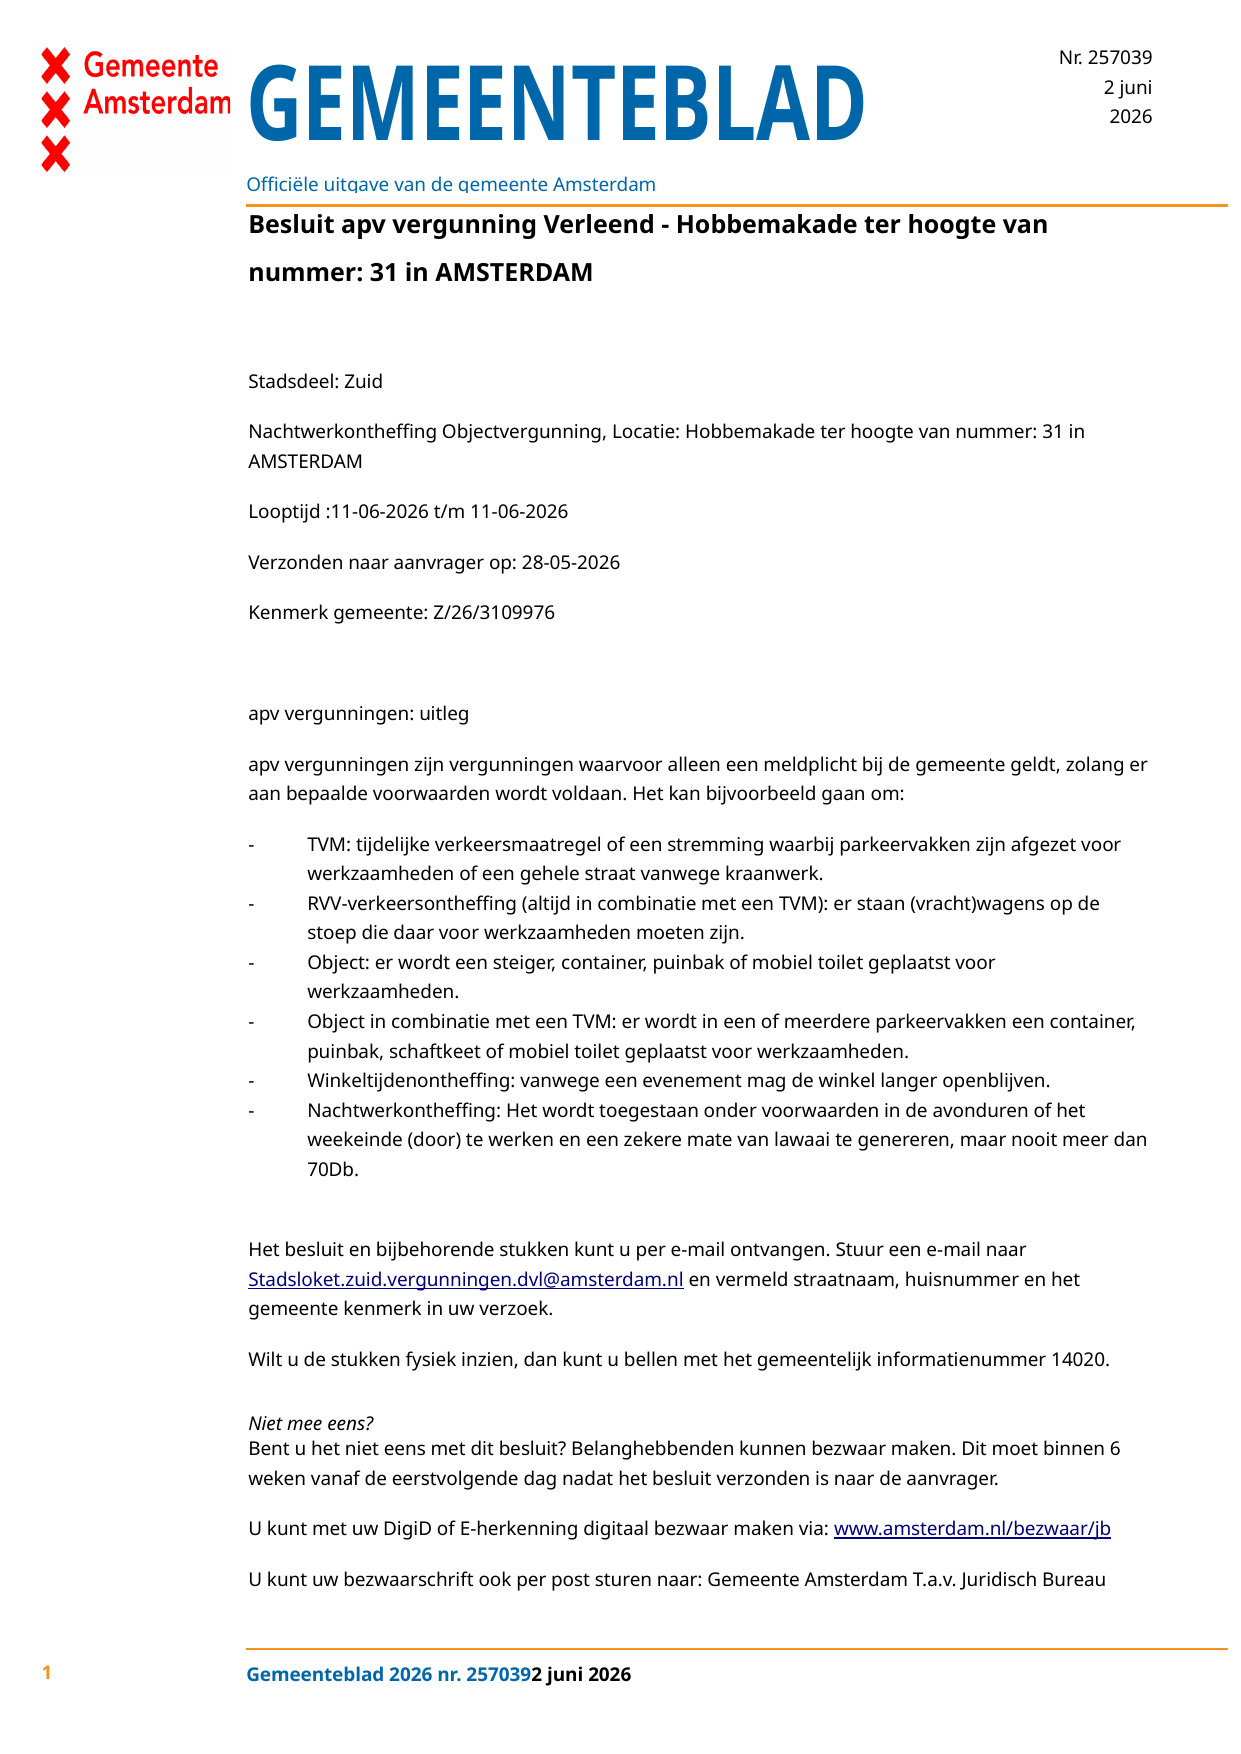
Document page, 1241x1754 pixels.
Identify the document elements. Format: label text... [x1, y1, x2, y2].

picture [41, 47, 231, 172]
text Besluit apv vergunning Verleend - Hobbemakade ter hoogte van nummer: 31 in AMSTERDAM [248, 207, 1152, 288]
list Winkeltijdenontheffing: vanwege een evenement mag de winkel langer openblijven. [248, 1067, 1152, 1093]
text Het besluit en bijbehorende stukken kunt u per e-mail ontvangen. Stuur een e-mail naar Stadsloket.zuid.vergunningen.dvl@amsterdam.nl en vermeld straatnaam, huisnummer en het gemeente kenmerk in uw verzoek. [248, 1236, 1152, 1321]
text Looptijd :11-06-2026 t/m 11-06-2026 [248, 499, 1152, 524]
text apv vergunningen zijn vergunningen waarvoor alleen een meldplicht bij de gemeente geldt, zolang er aan bepaalde voorwaarden wordt voldaan. Het kan bijvoorbeeld gaan om: [248, 751, 1152, 806]
text U kunt met uw DigiD of E-herkenning digitaal bezwaar maken via: www.amsterdam.nl/bezwaar/jb [248, 1516, 1152, 1541]
text Wilt u de stukken fysiek inzien, dan kunt u bellen met het gemeentelijk informatienummer 14020. [248, 1346, 1152, 1372]
list TVM: tijdelijke verkeersmaatregel of een stremming waarbij parkeervakken zijn afgezet voor werkzaamheden of een gehele straat vanwege kraanwerk. [248, 831, 1152, 886]
text Nachtwerkontheffing Objectvergunning, Locatie: Hobbemakade ter hoogte van nummer: 31 in AMSTERDAM [248, 419, 1152, 474]
text Bent u het niet eens met dit besluit? Belanghebbenden kunnen bezwaar maken. Dit moet binnen 6 weken vanaf de eerstvolgende dag nadat het besluit verzonden is naar de aanvrager. [248, 1436, 1152, 1491]
text Kenmerk gemeente: Z/26/3109976 [248, 599, 1152, 625]
list RVV-verkeersontheffing (altijd in combinatie met een TVM): er staan (vracht)wagens op de stoep die daar voor werkzaamheden moeten zijn. [248, 890, 1152, 945]
list Nachtwerkontheffing: Het wordt toegestaan onder voorwaarden in de avonduren of het weekeinde (door) te werken en een zekere mate van lawaai te genereren, maar nooit meer dan 70Db. [248, 1097, 1152, 1182]
text Niet mee eens? [248, 1410, 1152, 1436]
list Object in combinatie met een TVM: er wordt in een of meerdere parkeervakken een container, puinbak, schaftkeet of mobiel toilet geplaatst voor werkzaamheden. [248, 1008, 1152, 1064]
text Stadsdeel: Zuid [248, 368, 1152, 394]
text apv vergunningen: uitleg [248, 700, 1152, 726]
text U kunt uw bezwaarschrift ook per post sturen naar: Gemeente Amsterdam T.a.v. Juridisch Bureau [248, 1566, 1152, 1592]
list Object: er wordt een steiger, container, puinbak of mobiel toilet geplaatst voor werkzaamheden. [248, 949, 1152, 1004]
text Verzonden naar aanvrager op: 28-05-2026 [248, 549, 1152, 575]
